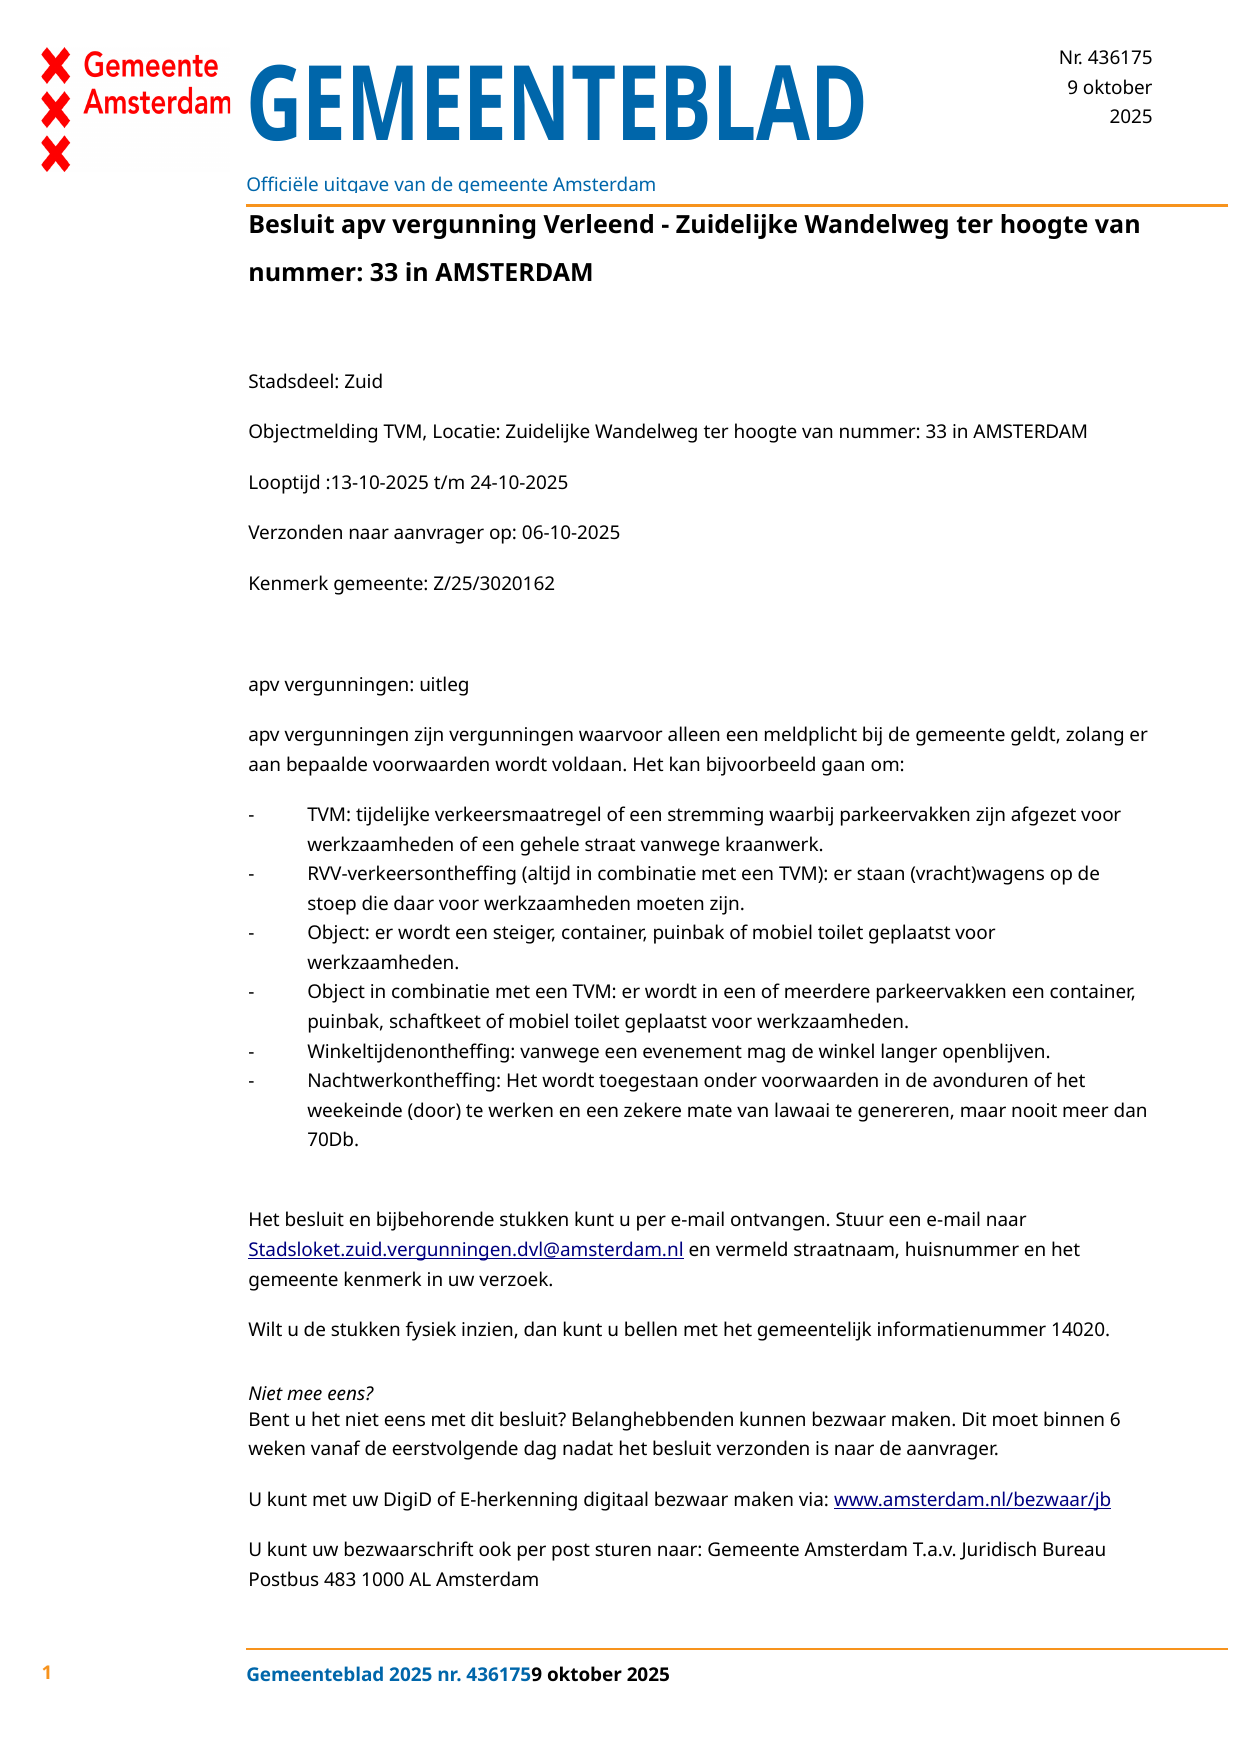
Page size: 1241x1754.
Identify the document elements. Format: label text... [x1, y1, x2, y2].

text Verzonden naar aanvrager op: 06-10-2025 [248, 519, 1152, 545]
text Besluit apv vergunning Verleend - Zuidelijke Wandelweg ter hoogte van nummer: 33 in AMSTERDAM [248, 207, 1152, 288]
text Objectmelding TVM, Locatie: Zuidelijke Wandelweg ter hoogte van nummer: 33 in AMSTERDAM [248, 419, 1152, 444]
text Het besluit en bijbehorende stukken kunt u per e-mail ontvangen. Stuur een e-mail naar Stadsloket.zuid.vergunningen.dvl@amsterdam.nl en vermeld straatnaam, huisnummer en het gemeente kenmerk in uw verzoek. [248, 1207, 1152, 1292]
list RVV-verkeersontheffing (altijd in combinatie met een TVM): er staan (vracht)wagens op de stoep die daar voor werkzaamheden moeten zijn. [248, 860, 1152, 916]
list Winkeltijdenontheffing: vanwege een evenement mag de winkel langer openblijven. [248, 1038, 1152, 1064]
text Stadsdeel: Zuid [248, 368, 1152, 394]
text Kenmerk gemeente: Z/25/3020162 [248, 570, 1152, 596]
text U kunt met uw DigiD of E-herkenning digitaal bezwaar maken via: www.amsterdam.nl/bezwaar/jb [248, 1486, 1152, 1512]
text Niet mee eens? [248, 1380, 1152, 1406]
text Bent u het niet eens met dit besluit? Belanghebbenden kunnen bezwaar maken. Dit moet binnen 6 weken vanaf de eerstvolgende dag nadat het besluit verzonden is naar de aanvrager. [248, 1406, 1152, 1461]
text U kunt uw bezwaarschrift ook per post sturen naar: Gemeente Amsterdam T.a.v. Juridisch Bureau Postbus 483 1000 AL Amsterdam [248, 1536, 1152, 1592]
list TVM: tijdelijke verkeersmaatregel of een stremming waarbij parkeervakken zijn afgezet voor werkzaamheden of een gehele straat vanwege kraanwerk. [248, 801, 1152, 857]
list Object: er wordt een steiger, container, puinbak of mobiel toilet geplaatst voor werkzaamheden. [248, 919, 1152, 975]
text Wilt u de stukken fysiek inzien, dan kunt u bellen met het gemeentelijk informatienummer 14020. [248, 1316, 1152, 1342]
text Looptijd :13-10-2025 t/m 24-10-2025 [248, 469, 1152, 495]
text apv vergunningen zijn vergunningen waarvoor alleen een meldplicht bij de gemeente geldt, zolang er aan bepaalde voorwaarden wordt voldaan. Het kan bijvoorbeeld gaan om: [248, 721, 1152, 777]
list Object in combinatie met een TVM: er wordt in een of meerdere parkeervakken een container, puinbak, schaftkeet of mobiel toilet geplaatst voor werkzaamheden. [248, 979, 1152, 1034]
picture [41, 47, 231, 172]
text apv vergunningen: uitleg [248, 671, 1152, 697]
list Nachtwerkontheffing: Het wordt toegestaan onder voorwaarden in de avonduren of het weekeinde (door) te werken en een zekere mate van lawaai te genereren, maar nooit meer dan 70Db. [248, 1067, 1152, 1152]
